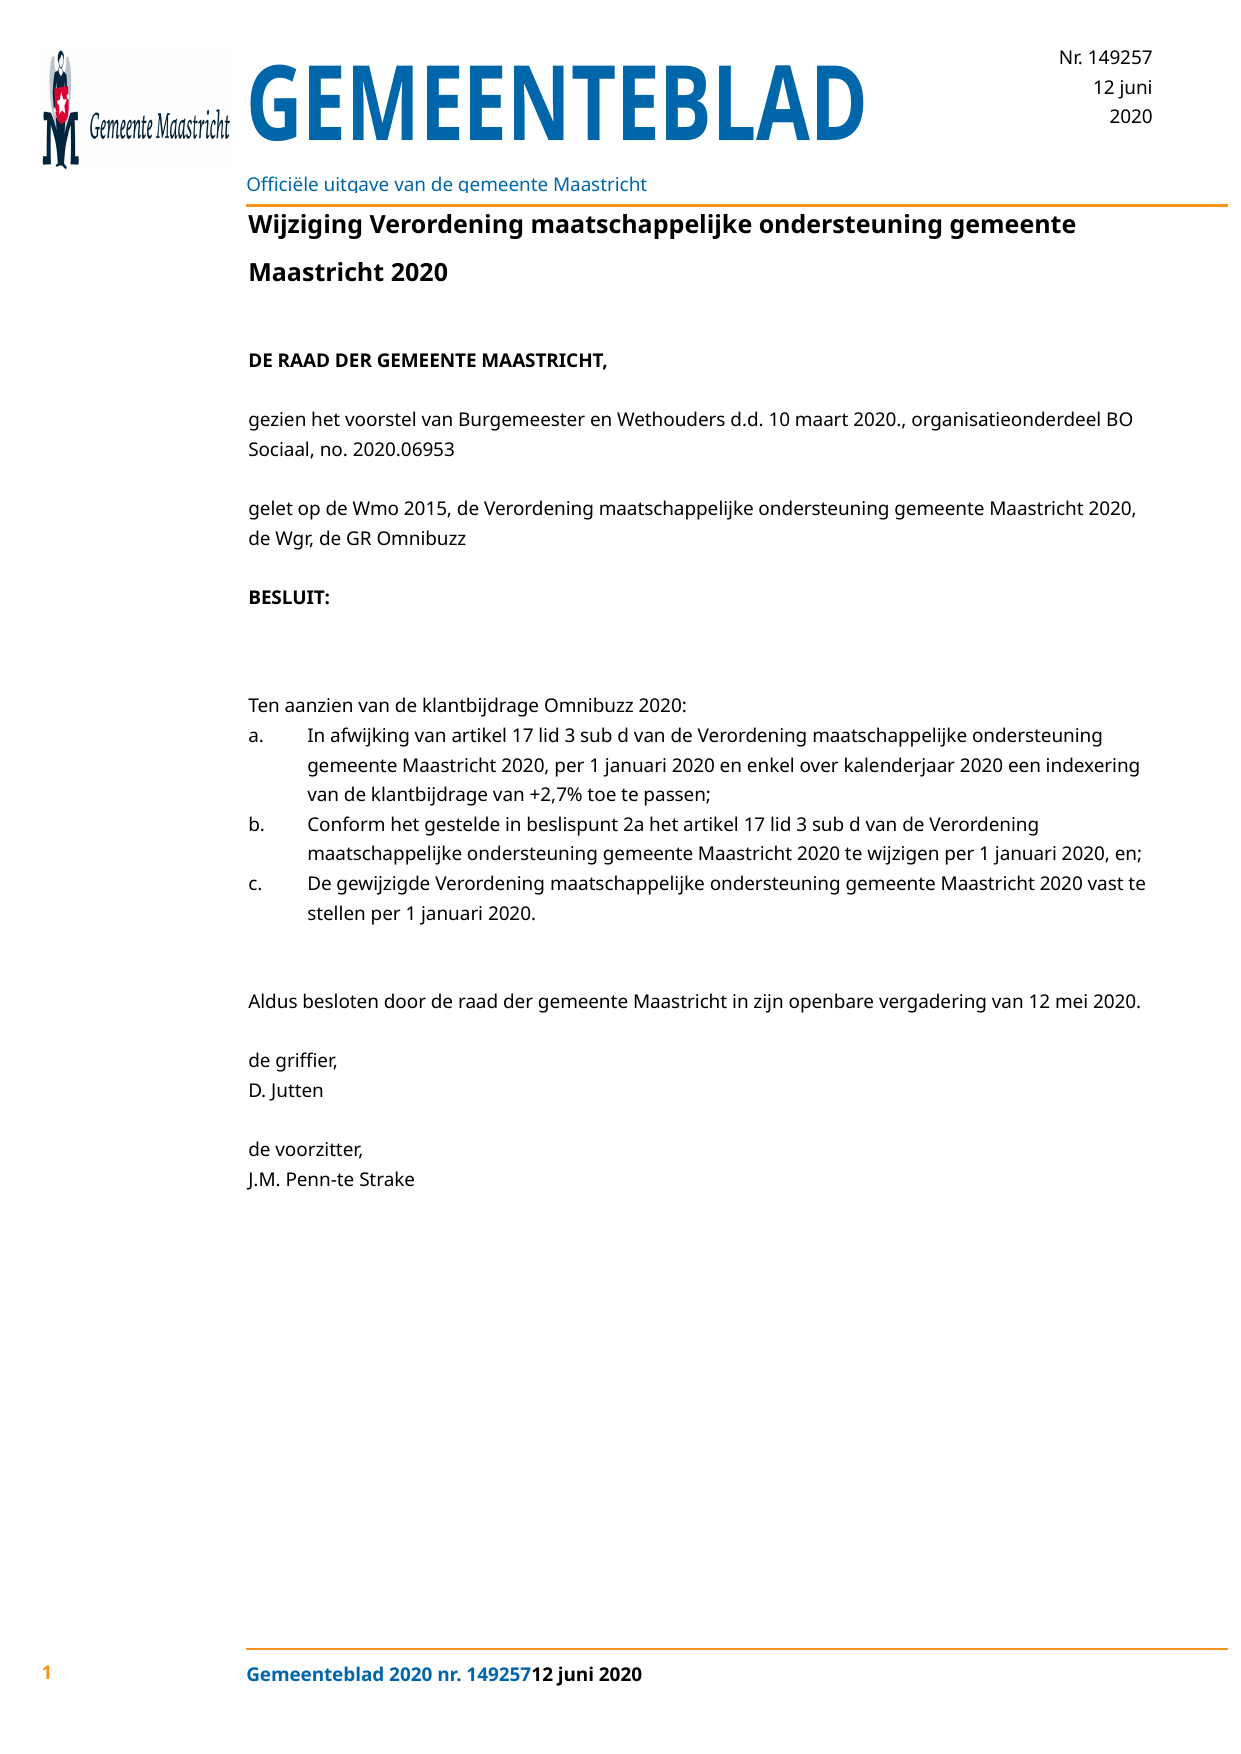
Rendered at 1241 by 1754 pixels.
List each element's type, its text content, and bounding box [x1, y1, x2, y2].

text J.M. Penn-te Strake [248, 1166, 1152, 1192]
text DE RAAD DER GEMEENTE MAASTRICHT, [248, 347, 1152, 373]
list De gewijzigde Verordening maatschappelijke ondersteuning gemeente Maastricht 2020 vast te stellen per 1 januari 2020. [248, 870, 1152, 925]
text D. Jutten [248, 1077, 1152, 1103]
text gelet op de Wmo 2015, de Verordening maatschappelijke ondersteuning gemeente Maastricht 2020, de Wgr, de GR Omnibuzz [248, 495, 1152, 551]
picture [41, 47, 231, 172]
text de voorzitter, [248, 1136, 1152, 1162]
text de griffier, [248, 1048, 1152, 1073]
text Aldus besloten door de raad der gemeente Maastricht in zijn openbare vergadering van 12 mei 2020. [248, 988, 1152, 1014]
text Ten aanzien van de klantbijdrage Omnibuzz 2020: [248, 693, 1152, 718]
text BESLUIT: [248, 584, 1152, 610]
list In afwijking van artikel 17 lid 3 sub d van de Verordening maatschappelijke ondersteuning gemeente Maastricht 2020, per 1 januari 2020 en enkel over kalenderjaar 2020 een indexering van de klantbijdrage van +2,7% toe te passen; [248, 722, 1152, 807]
list Conform het gestelde in beslispunt 2a het artikel 17 lid 3 sub d van de Verordening maatschappelijke ondersteuning gemeente Maastricht 2020 te wijzigen per 1 januari 2020, en; [248, 811, 1152, 866]
text gezien het voorstel van Burgemeester en Wethouders d.d. 10 maart 2020., organisatieonderdeel BO Sociaal, no. 2020.06953 [248, 407, 1152, 462]
text Wijziging Verordening maatschappelijke ondersteuning gemeente Maastricht 2020 [248, 207, 1152, 288]
